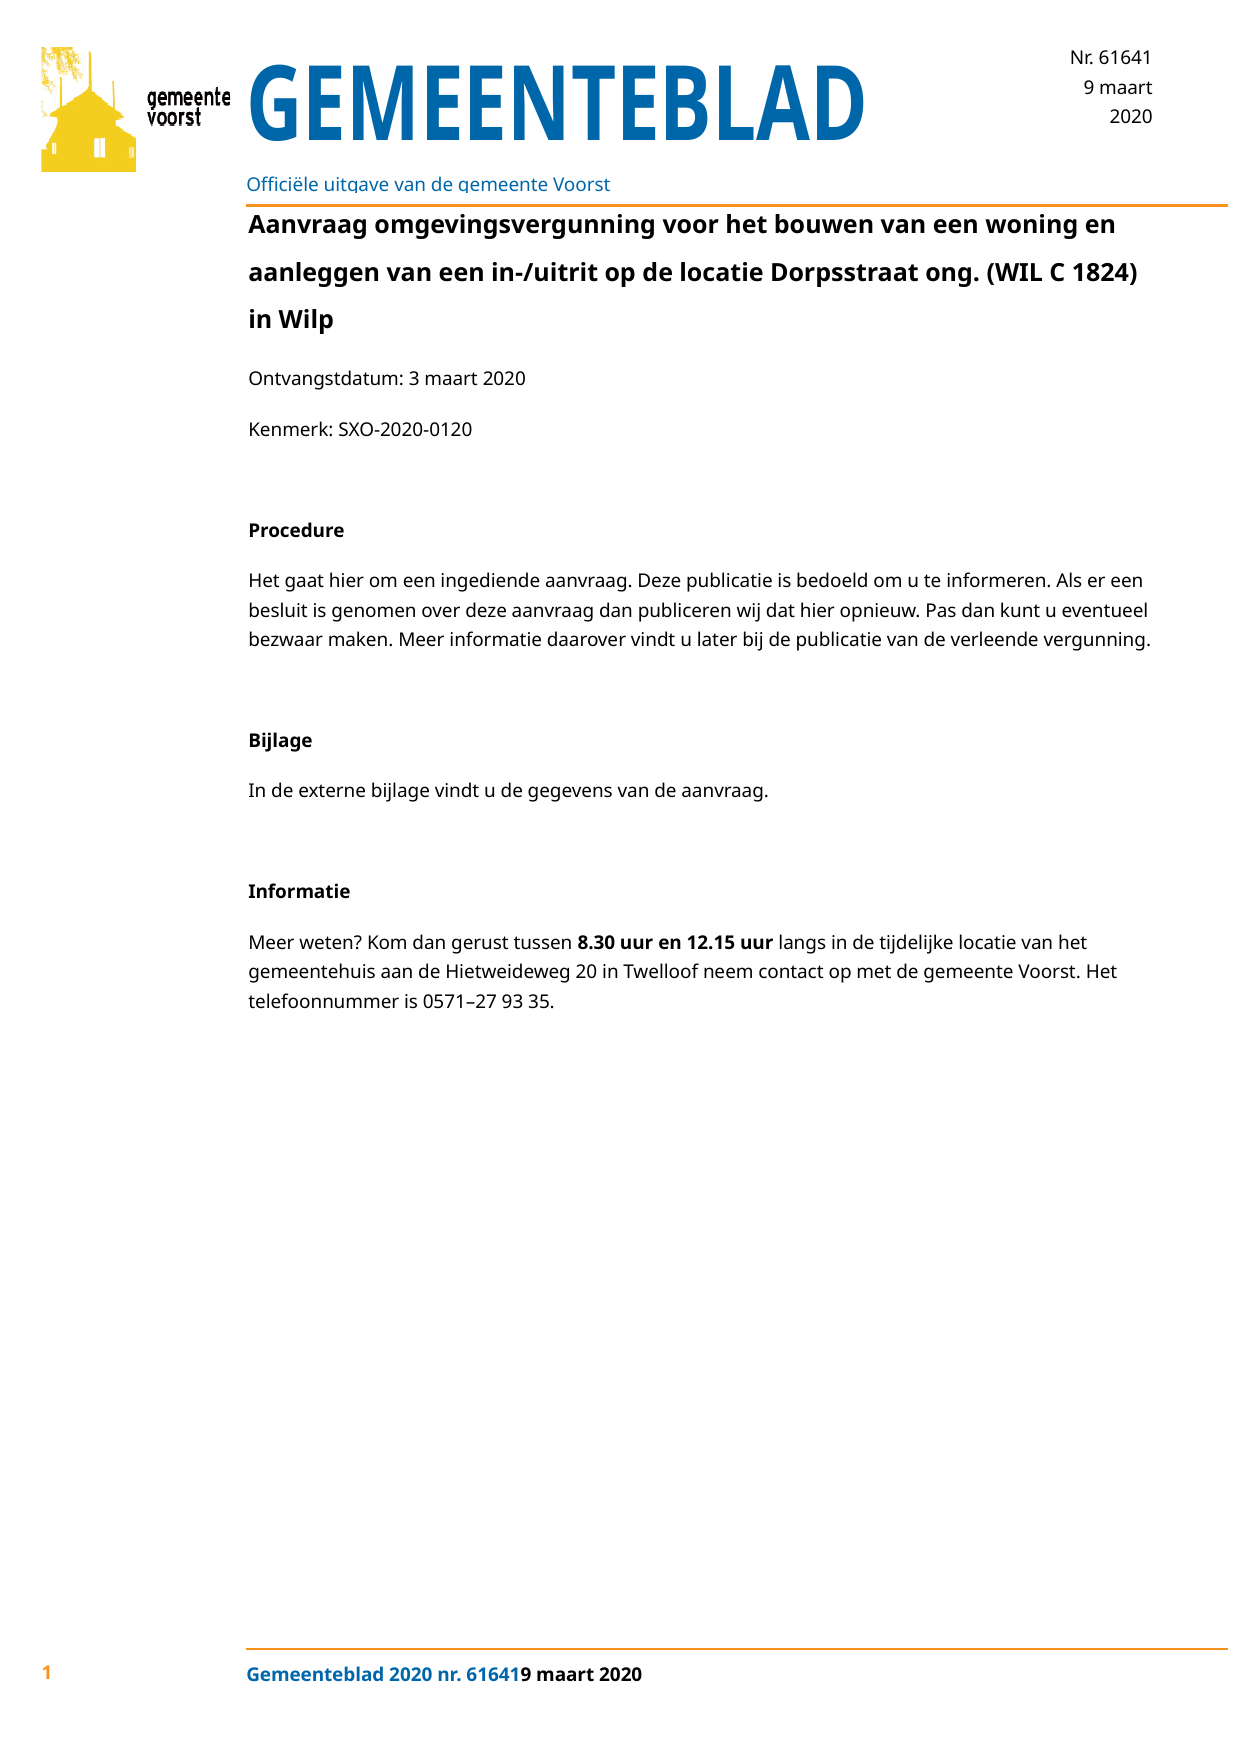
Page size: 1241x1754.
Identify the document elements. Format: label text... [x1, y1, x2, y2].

picture [41, 47, 231, 172]
text In de externe bijlage vindt u de gegevens van de aanvraag. [248, 778, 1152, 803]
text Kenmerk: SXO-2020-0120 [248, 416, 1152, 442]
text Het gaat hier om een ingediende aanvraag. Deze publicatie is bedoeld om u te informeren. Als er een besluit is genomen over deze aanvraag dan publiceren wij dat hier opnieuw. Pas dan kunt u eventueel bezwaar maken. Meer informatie daarover vindt u later bij de publicatie van de verleende vergunning. [248, 567, 1152, 652]
text Procedure [248, 517, 1152, 542]
text Bijlage [248, 727, 1152, 753]
text Informatie [248, 878, 1152, 904]
text Meer weten? Kom dan gerust tussen 8.30 uur en 12.15 uur langs in de tijdelijke locatie van het gemeentehuis aan de Hietweideweg 20 in Twelloof neem contact op met de gemeente Voorst. Het telefoonnummer is 0571–27 93 35. [248, 929, 1152, 1014]
text Ontvangstdatum: 3 maart 2020 [248, 366, 1152, 391]
text Aanvraag omgevingsvergunning voor het bouwen van een woning en aanleggen van een in-/uitrit op de locatie Dorpsstraat ong. (WIL C 1824) in Wilp [248, 207, 1152, 336]
